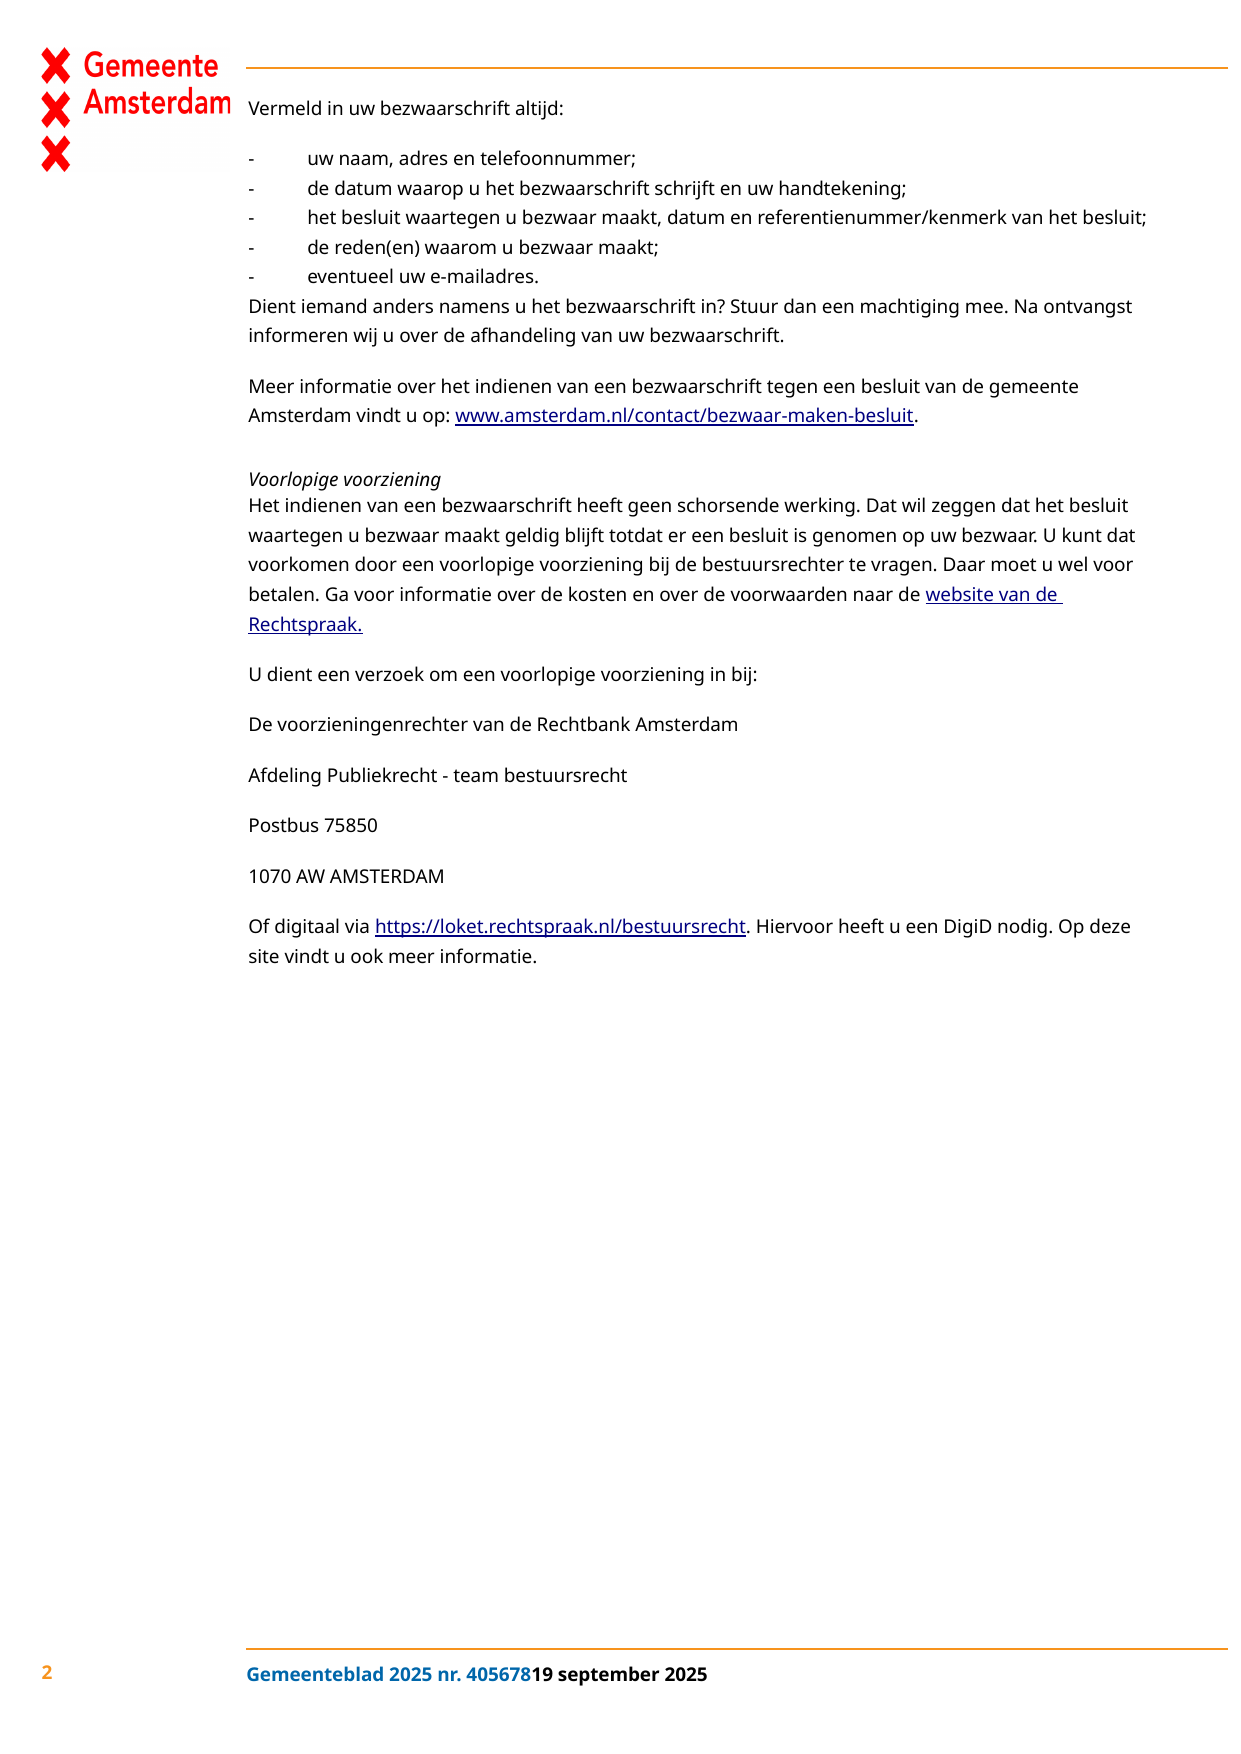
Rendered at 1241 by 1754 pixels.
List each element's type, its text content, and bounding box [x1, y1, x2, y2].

list uw naam, adres en telefoonnummer; [248, 145, 1152, 171]
text De voorzieningenrechter van de Rechtbank Amsterdam [248, 712, 1152, 737]
text Het indienen van een bezwaarschrift heeft geen schorsende werking. Dat wil zeggen dat het besluit waartegen u bezwaar maakt geldig blijft totdat er een besluit is genomen op uw bezwaar. U kunt dat voorkomen door een voorlopige voorziening bij de bestuursrechter te vragen. Daar moet u wel voor betalen. Ga voor informatie over de kosten en over de voorwaarden naar de website van de Rechtspraak. [248, 492, 1152, 636]
text Of digitaal via https://loket.rechtspraak.nl/bestuursrecht. Hiervoor heeft u een DigiD nodig. Op deze site vindt u ook meer informatie. [248, 913, 1152, 968]
list de reden(en) waarom u bezwaar maakt; [248, 234, 1152, 260]
text Dient iemand anders namens u het bezwaarschrift in? Stuur dan een machtiging mee. Na ontvangst informeren wij u over de afhandeling van uw bezwaarschrift. [248, 293, 1152, 348]
text U dient een verzoek om een voorlopige voorziening in bij: [248, 661, 1152, 687]
text Voorlopige voorziening [248, 467, 1152, 492]
text Afdeling Publiekrecht - team bestuursrecht [248, 762, 1152, 788]
text 1070 AW AMSTERDAM [248, 863, 1152, 888]
picture [41, 47, 231, 172]
text Postbus 75850 [248, 812, 1152, 838]
list eventueel uw e-mailadres. [248, 263, 1152, 289]
text Meer informatie over het indienen van een bezwaarschrift tegen een besluit van de gemeente Amsterdam vindt u op: www.amsterdam.nl/contact/bezwaar-maken-besluit. [248, 373, 1152, 428]
list de datum waarop u het bezwaarschrift schrijft en uw handtekening; [248, 175, 1152, 201]
text Vermeld in uw bezwaarschrift altijd: [248, 95, 1152, 121]
list het besluit waartegen u bezwaar maakt, datum en referentienummer/kenmerk van het besluit; [248, 204, 1152, 230]
